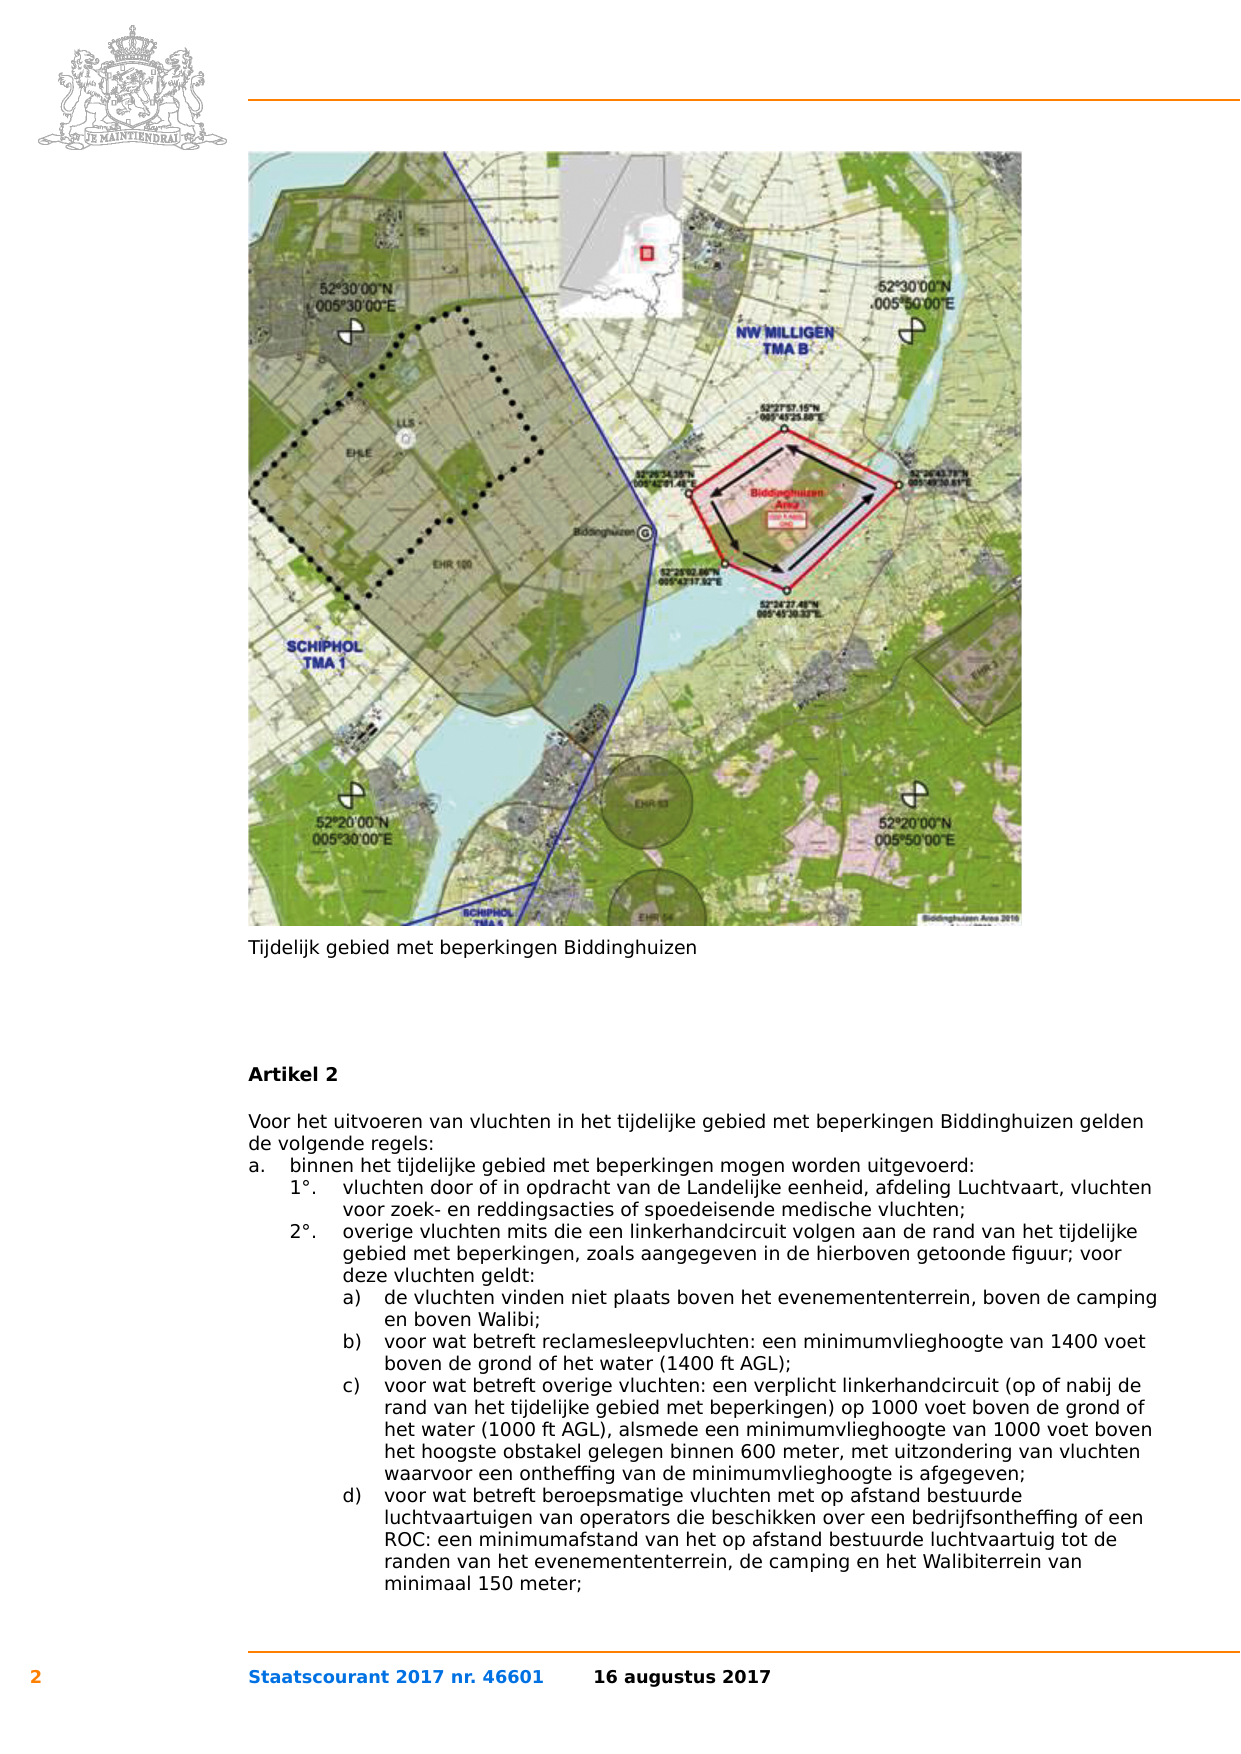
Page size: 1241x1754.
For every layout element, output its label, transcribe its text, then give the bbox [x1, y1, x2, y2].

text c) voor wat betreft overige vluchten: een verplicht linkerhandcircuit (op of nabij de rand van het tijdelijke gebied met beperkingen) op 1000 voet boven de grond of het water (1000 ft AGL), alsmede een minimumvlieghoogte van 1000 voet boven het hoogste obstakel gelegen binnen 600 meter, met uitzondering van vluchten waarvoor een ontheffing van de minimumvlieghoogte is afgegeven; [342, 1375, 1163, 1485]
text d) voor wat betreft beroepsmatige vluchten met op afstand bestuurde luchtvaartuigen van operators die beschikken over een bedrijfsontheffing of een ROC: een minimumafstand van het op afstand bestuurde luchtvaartuig tot de randen van het evenemententerrein, de camping en het Walibiterrein van minimaal 150 meter; [342, 1485, 1163, 1595]
text b) voor wat betreft reclamesleepvluchten: een minimumvlieghoogte van 1400 voet boven de grond of het water (1400 ft AGL); [342, 1331, 1163, 1375]
subtitle Artikel 2 [248, 1064, 1163, 1086]
text 1°. vluchten door of in opdracht van de Landelijke eenheid, afdeling Luchtvaart, vluchten voor zoek- en reddingsacties of spoedeisende medische vluchten; [289, 1177, 1163, 1221]
text a) de vluchten vinden niet plaats boven het evenemententerrein, boven de camping en boven Walibi; [342, 1287, 1163, 1331]
text a. binnen het tijdelijke gebied met beperkingen mogen worden uitgevoerd: [248, 1155, 1163, 1177]
text Tijdelijk gebied met beperkingen Biddinghuizen [248, 937, 1022, 959]
text 2°. overige vluchten mits die een linkerhandcircuit volgen aan de rand van het tijdelijke gebied met beperkingen, zoals aangegeven in de hierboven getoonde figuur; voor deze vluchten geldt: [289, 1221, 1163, 1287]
picture [38, 25, 227, 150]
text Voor het uitvoeren van vluchten in het tijdelijke gebied met beperkingen Biddinghuizen gelden de volgende regels: [248, 1111, 1163, 1155]
picture [248, 151, 1022, 926]
